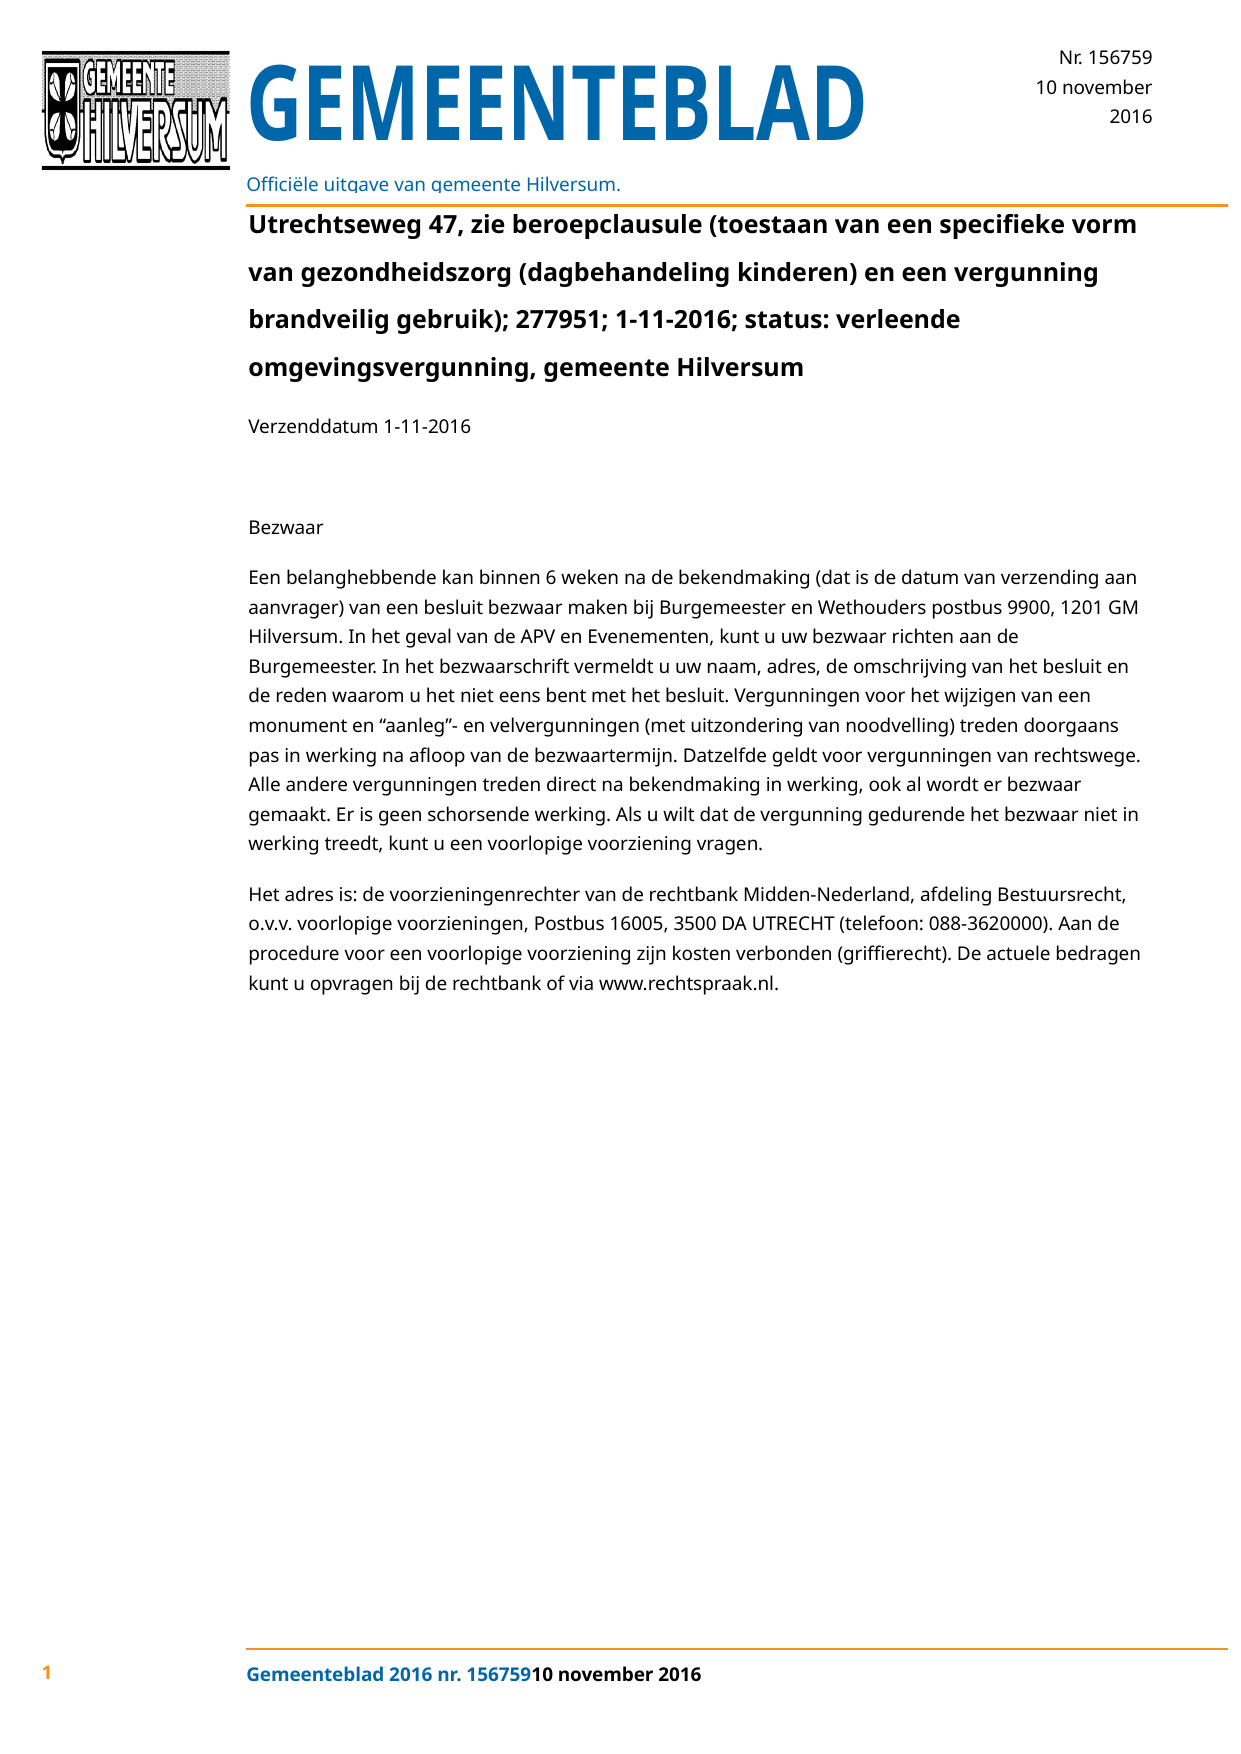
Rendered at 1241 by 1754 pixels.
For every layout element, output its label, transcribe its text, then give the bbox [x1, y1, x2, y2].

text Het adres is: de voorzieningenrechter van de rechtbank Midden-Nederland, afdeling Bestuursrecht, o.v.v. voorlopige voorzieningen, Postbus 16005, 3500 DA UTRECHT (telefoon: 088-3620000). Aan de procedure voor een voorlopige voorziening zijn kosten verbonden (griffierecht). De actuele bedragen kunt u opvragen bij de rechtbank of via www.rechtspraak.nl. [248, 881, 1152, 996]
text Verzenddatum 1-11-2016 [248, 413, 1152, 439]
text Utrechtseweg 47, zie beroepclausule (toestaan van een specifieke vorm van gezondheidszorg (dagbehandeling kinderen) en een vergunning brandveilig gebruik); 277951; 1-11-2016; status: verleende omgevingsvergunning, gemeente Hilversum [248, 207, 1152, 384]
picture [41, 47, 231, 172]
text Bezwaar [248, 514, 1152, 540]
text Een belanghebbende kan binnen 6 weken na de bekendmaking (dat is de datum van verzending aan aanvrager) van een besluit bezwaar maken bij Burgemeester en Wethouders postbus 9900, 1201 GM Hilversum. In het geval van de APV en Evenementen, kunt u uw bezwaar richten aan de Burgemeester. In het bezwaarschrift vermeldt u uw naam, adres, de omschrijving van het besluit en de reden waarom u het niet eens bent met het besluit. Vergunningen voor het wijzigen van een monument en “aanleg”- en velvergunningen (met uitzondering van noodvelling) treden doorgaans pas in werking na afloop van de bezwaartermijn. Datzelfde geldt voor vergunningen van rechtswege. Alle andere vergunningen treden direct na bekendmaking in werking, ook al wordt er bezwaar gemaakt. Er is geen schorsende werking. Als u wilt dat de vergunning gedurende het bezwaar niet in werking treedt, kunt u een voorlopige voorziening vragen. [248, 564, 1152, 856]
